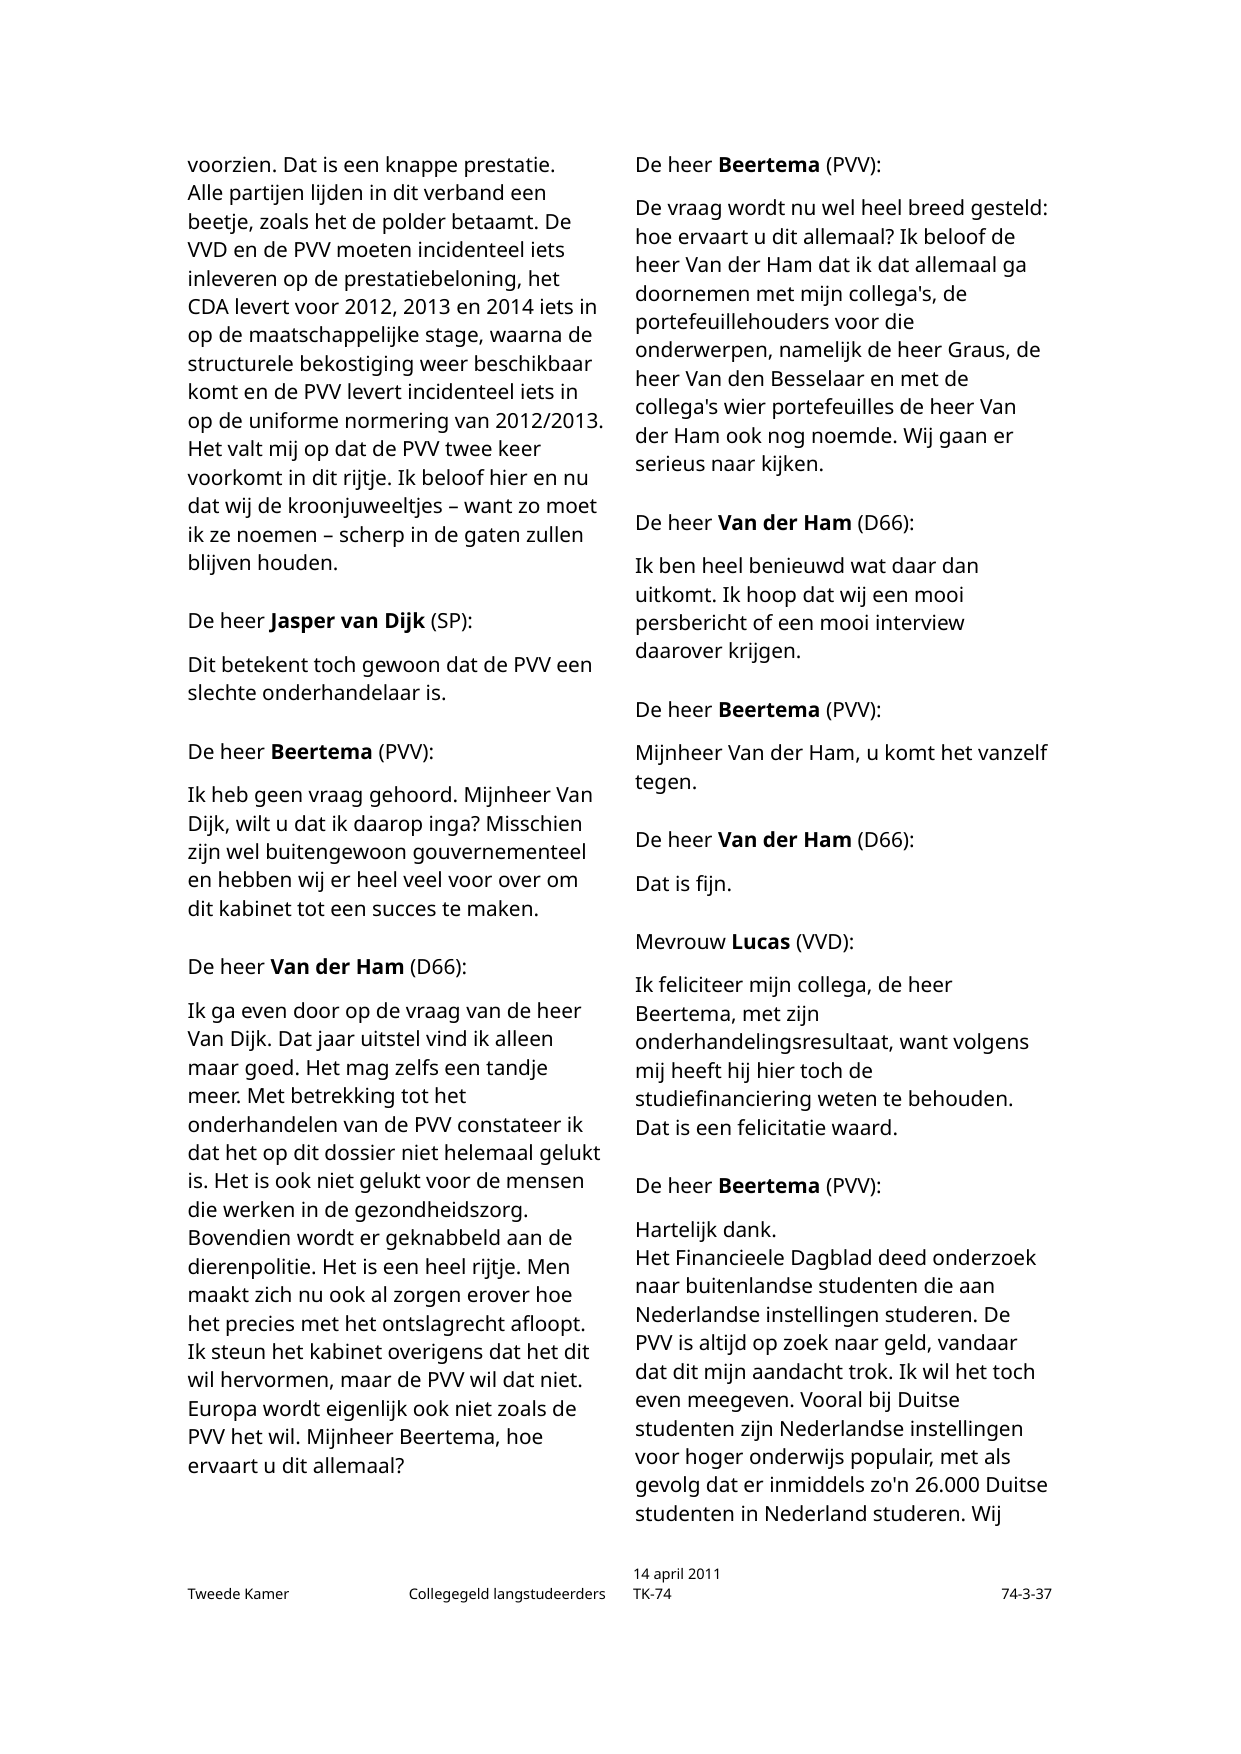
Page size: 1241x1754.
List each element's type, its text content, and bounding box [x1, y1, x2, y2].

text Ik ben heel benieuwd wat daar dan uitkomt. Ik hoop dat wij een mooi persbericht of een mooi interview daarover krijgen. [635, 551, 1053, 665]
text De heer Van der Ham (D66): [635, 508, 1053, 536]
text De heer Jasper van Dijk (SP): [187, 607, 605, 635]
text De heer Beertema (PVV): [635, 1171, 1053, 1200]
text De vraag wordt nu wel heel breed gesteld: hoe ervaart u dit allemaal? Ik beloof de heer Van der Ham dat ik dat allemaal ga doornemen met mijn collega's, de portefeuillehouders voor die onderwerpen, namelijk de heer Graus, de heer Van den Besselaar en met de collega's wier portefeuilles de heer Van der Ham ook nog noemde. Wij gaan er serieus naar kijken. [635, 193, 1053, 478]
text Mevrouw Lucas (VVD): [635, 927, 1053, 956]
text Dit betekent toch gewoon dat de PVV een slechte onderhandelaar is. [187, 650, 605, 707]
text Alle partijen lijden in dit verband een beetje, zoals het de polder betaamt. De VVD en de PVV moeten incidenteel iets inleveren op de prestatiebeloning, het CDA levert voor 2012, 2013 en 2014 iets in op de maatschappelijke stage, waarna de structurele bekostiging weer beschikbaar komt en de PVV levert incidenteel iets in op de uniforme normering van 2012/2013. Het valt mij op dat de PVV twee keer voorkomt in dit rijtje. Ik beloof hier en nu dat wij de kroonjuweeltjes – want zo moet ik ze noemen – scherp in de gaten zullen blijven houden. [187, 178, 605, 577]
text Hartelijk dank. [635, 1215, 1053, 1243]
text Ik heb geen vraag gehoord. Mijnheer Van Dijk, wilt u dat ik daarop inga? Misschien zijn wel buitengewoon gouvernementeel en hebben wij er heel veel voor over om dit kabinet tot een succes te maken. [187, 780, 605, 922]
text Mijnheer Van der Ham, u komt het vanzelf tegen. [635, 738, 1053, 795]
text Ik feliciteer mijn collega, de heer Beertema, met zijn onderhandelingsresultaat, want volgens mij heeft hij hier toch de studiefinanciering weten te behouden. Dat is een felicitatie waard. [635, 971, 1053, 1141]
text Ik ga even door op de vraag van de heer Van Dijk. Dat jaar uitstel vind ik alleen maar goed. Het mag zelfs een tandje meer. Met betrekking tot het onderhandelen van de PVV constateer ik dat het op dit dossier niet helemaal gelukt is. Het is ook niet gelukt voor de mensen die werken in de gezondheidszorg. Bovendien wordt er geknabbeld aan de dierenpolitie. Het is een heel rijtje. Men maakt zich nu ook al zorgen erover hoe het precies met het ontslagrecht afloopt. Ik steun het kabinet overigens dat het dit wil hervormen, maar de PVV wil dat niet. Europa wordt eigenlijk ook niet zoals de PVV het wil. Mijnheer Beertema, hoe ervaart u dit allemaal? [187, 996, 605, 1479]
text De heer Van der Ham (D66): [187, 952, 605, 981]
text Dat is fijn. [635, 869, 1053, 897]
text De heer Beertema (PVV): [635, 150, 1053, 178]
text De heer Beertema (PVV): [635, 695, 1053, 723]
text voorzien. Dat is een knappe prestatie. [187, 150, 605, 178]
text De heer Van der Ham (D66): [635, 825, 1053, 854]
text Het Financieele Dagblad deed onderzoek naar buitenlandse studenten die aan Nederlandse instellingen studeren. De PVV is altijd op zoek naar geld, vandaar dat dit mijn aandacht trok. Ik wil het toch even meegeven. Vooral bij Duitse studenten zijn Nederlandse instellingen voor hoger onderwijs populair, met als gevolg dat er inmiddels zo'n 26.000 Duitse studenten in Nederland studeren. Wij [635, 1243, 1053, 1527]
text De heer Beertema (PVV): [187, 737, 605, 765]
